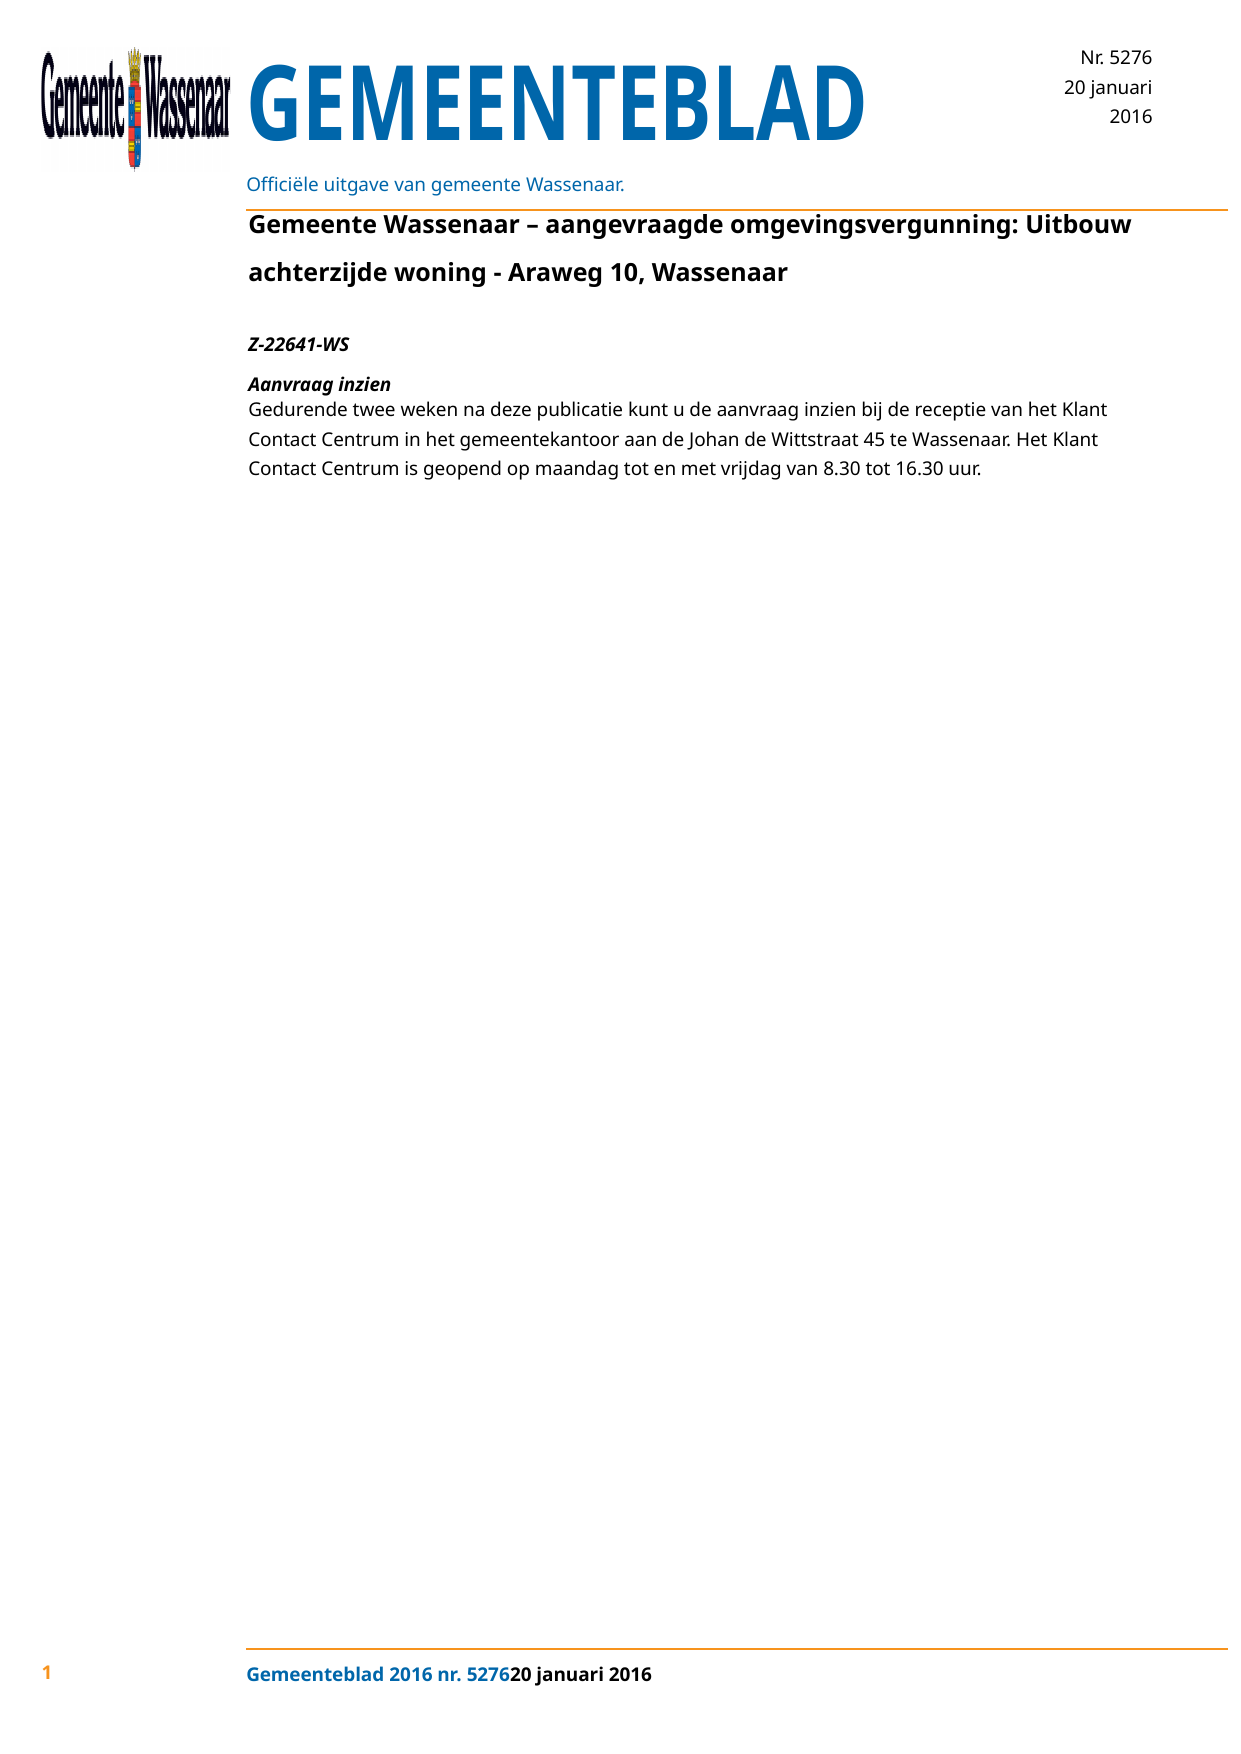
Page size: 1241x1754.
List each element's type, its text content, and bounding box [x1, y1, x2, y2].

picture [41, 47, 231, 172]
text Aanvraag inzien [248, 371, 1152, 396]
text Z-22641-WS [248, 331, 1152, 357]
text Gedurende twee weken na deze publicatie kunt u de aanvraag inzien bij de receptie van het Klant Contact Centrum in het gemeentekantoor aan de Johan de Wittstraat 45 te Wassenaar. Het Klant Contact Centrum is geopend op maandag tot en met vrijdag van 8.30 tot 16.30 uur. [248, 396, 1152, 481]
text Gemeente Wassenaar – aangevraagde omgevingsvergunning: Uitbouw achterzijde woning - Araweg 10, Wassenaar [248, 211, 1152, 288]
